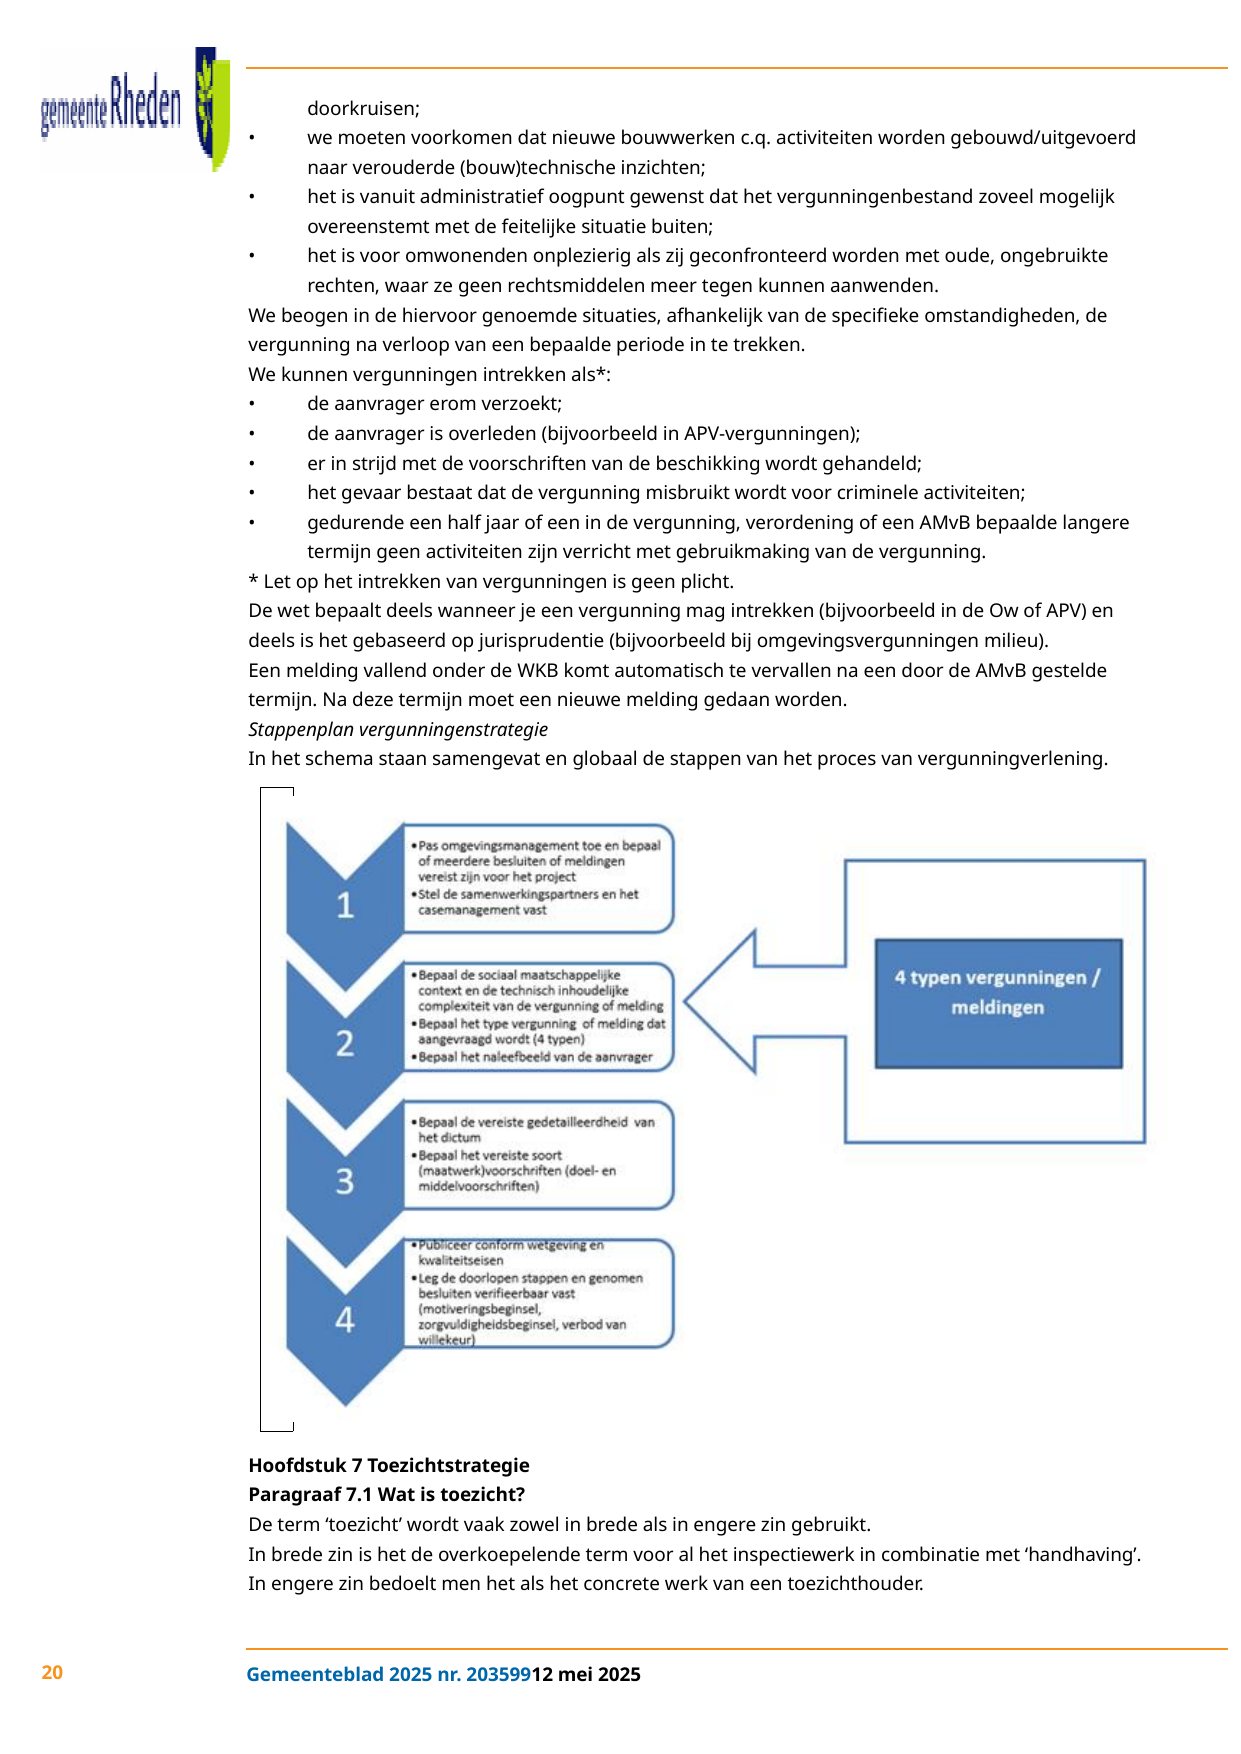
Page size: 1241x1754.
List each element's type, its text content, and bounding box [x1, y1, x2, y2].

list het gevaar bestaat dat de vergunning misbruikt wordt voor criminele activiteiten; [248, 479, 1152, 505]
text Paragraaf 7.1 Wat is toezicht? [248, 1482, 1152, 1507]
text Stappenplan vergunningenstrategie [248, 716, 1152, 742]
text * Let op het intrekken van vergunningen is geen plicht. [248, 568, 1152, 594]
text De wet bepaalt deels wanneer je een vergunning mag intrekken (bijvoorbeeld in de Ow of APV) en deels is het gebaseerd op jurisprudentie (bijvoorbeeld bij omgevingsvergunningen milieu). [248, 598, 1152, 653]
list de aanvrager is overleden (bijvoorbeeld in APV-vergunningen); [248, 420, 1152, 446]
list er in strijd met de voorschriften van de beschikking wordt gehandeld; [248, 450, 1152, 476]
list we moeten voorkomen dat nieuwe bouwwerken c.q. activiteiten worden gebouwd/uitgevoerd naar verouderde (bouw)technische inzichten; [248, 124, 1152, 180]
list het is vanuit administratief oogpunt gewenst dat het vergunningenbestand zoveel mogelijk overeenstemt met de feitelijke situatie buiten; [248, 183, 1152, 239]
list doorkruisen; [248, 95, 1152, 121]
picture [41, 47, 231, 172]
text Een melding vallend onder de WKB komt automatisch te vervallen na een door de AMvB gestelde termijn. Na deze termijn moet een nieuwe melding gedaan worden. [248, 657, 1152, 712]
text We beogen in de hiervoor genoemde situaties, afhankelijk van de specifieke omstandigheden, de vergunning na verloop van een bepaalde periode in te trekken. [248, 302, 1152, 357]
text Hoofdstuk 7 Toezichtstrategie [248, 1452, 1152, 1478]
text In engere zin bedoelt men het als het concrete werk van een toezichthouder. [248, 1570, 1152, 1596]
list het is voor omwonenden onplezierig als zij geconfronteerd worden met oude, ongebruikte rechten, waar ze geen rechtsmiddelen meer tegen kunnen aanwenden. [248, 243, 1152, 298]
picture [268, 796, 1173, 1422]
text We kunnen vergunningen intrekken als*: [248, 361, 1152, 387]
list gedurende een half jaar of een in de vergunning, verordening of een AMvB bepaalde langere termijn geen activiteiten zijn verricht met gebruikmaking van de vergunning. [248, 509, 1152, 564]
text In brede zin is het de overkoepelende term voor al het inspectiewerk in combinatie met ‘handhaving’. [248, 1541, 1152, 1567]
text In het schema staan samengevat en globaal de stappen van het proces van vergunningverlening. [248, 746, 1152, 771]
list de aanvrager erom verzoekt; [248, 391, 1152, 416]
text De term ‘toezicht’ wordt vaak zowel in brede als in engere zin gebruikt. [248, 1511, 1152, 1537]
